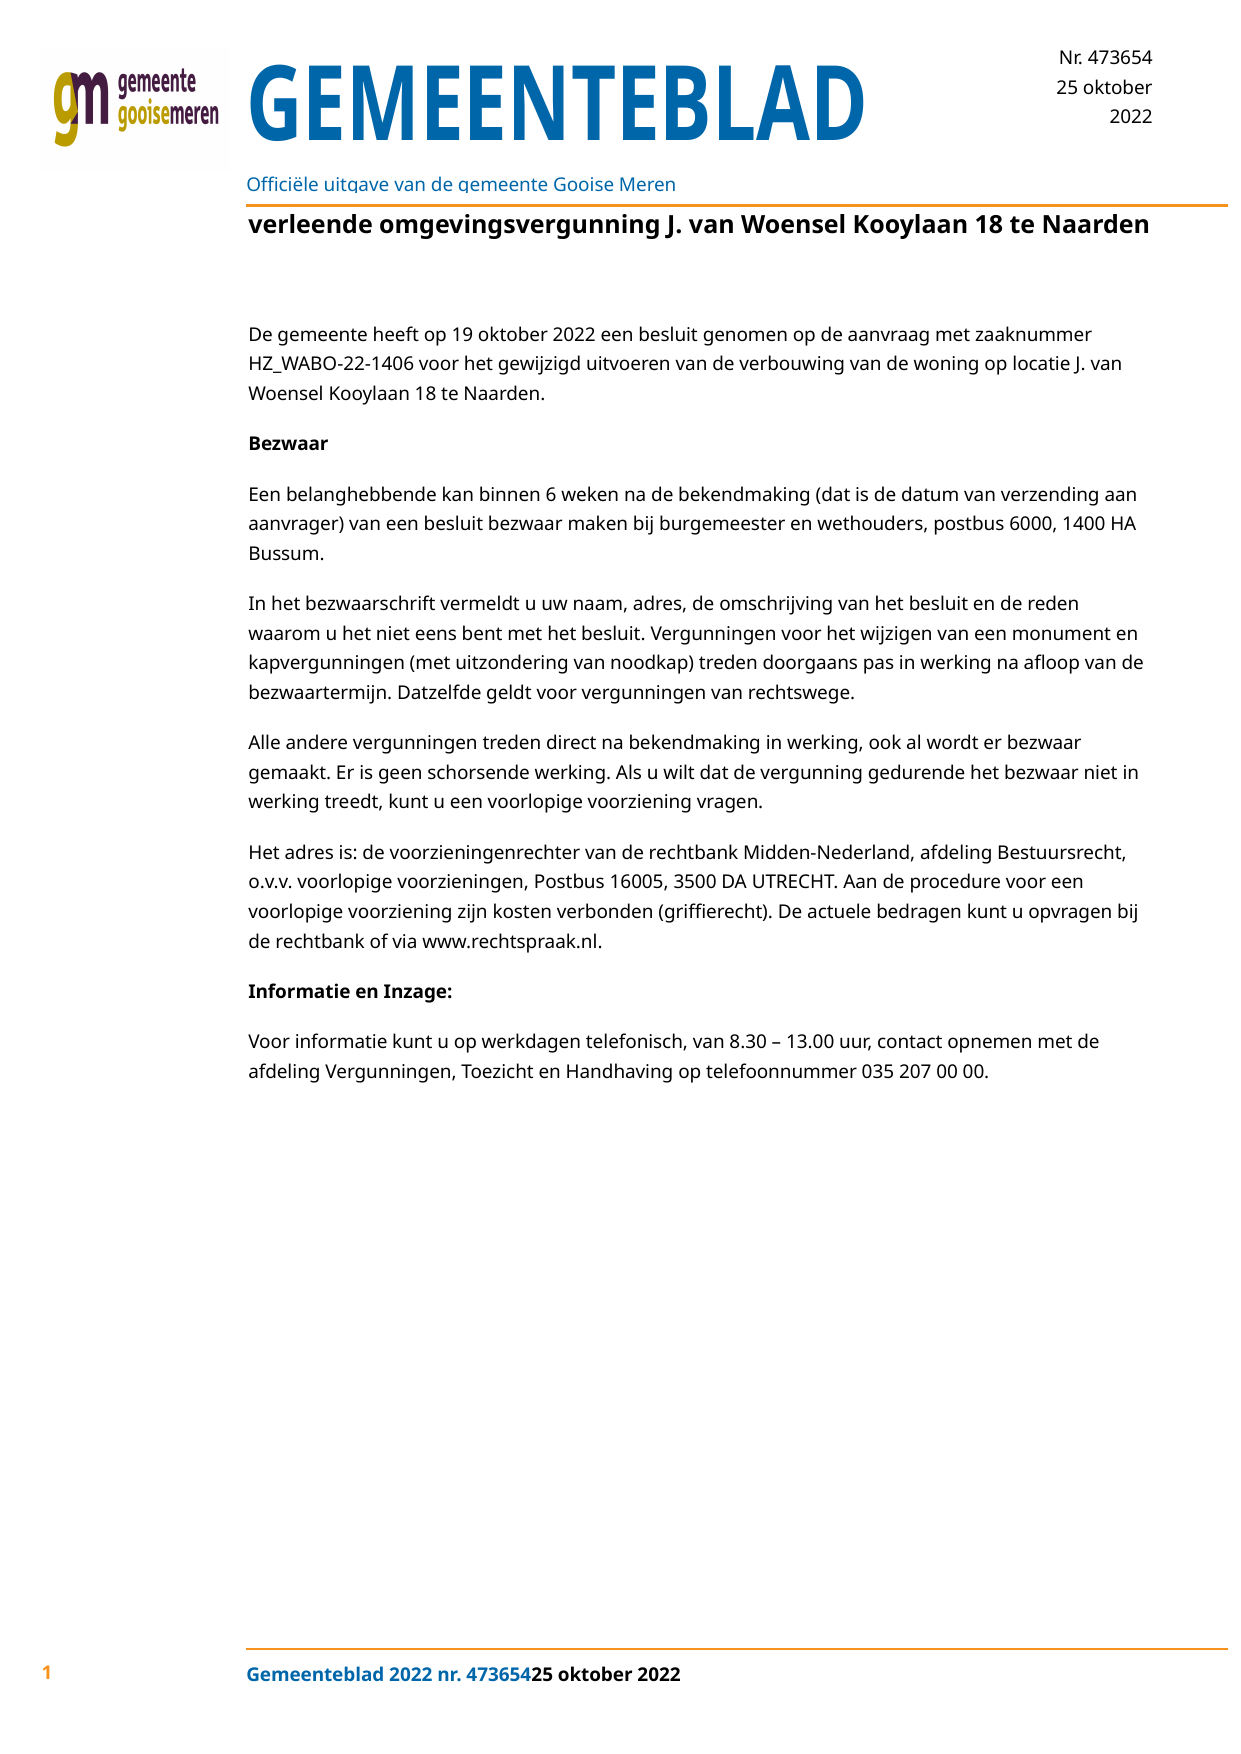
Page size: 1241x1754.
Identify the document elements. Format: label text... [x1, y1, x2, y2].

text Een belanghebbende kan binnen 6 weken na de bekendmaking (dat is de datum van verzending aan aanvrager) van een besluit bezwaar maken bij burgemeester en wethouders, postbus 6000, 1400 HA Bussum. [248, 481, 1152, 566]
text De gemeente heeft op 19 oktober 2022 een besluit genomen op de aanvraag met zaaknummer HZ_WABO-22-1406 voor het gewijzigd uitvoeren van de verbouwing van de woning op locatie J. van Woensel Kooylaan 18 te Naarden. [248, 321, 1152, 406]
text verleende omgevingsvergunning J. van Woensel Kooylaan 18 te Naarden [248, 207, 1152, 241]
text Voor informatie kunt u op werkdagen telefonisch, van 8.30 – 13.00 uur, contact opnemen met de afdeling Vergunningen, Toezicht en Handhaving op telefoonnummer 035 207 00 00. [248, 1029, 1152, 1084]
text Alle andere vergunningen treden direct na bekendmaking in werking, ook al wordt er bezwaar gemaakt. Er is geen schorsende werking. Als u wilt dat de vergunning gedurende het bezwaar niet in werking treedt, kunt u een voorlopige voorziening vragen. [248, 729, 1152, 814]
text Bezwaar [248, 430, 1152, 456]
text Informatie en Inzage: [248, 978, 1152, 1004]
text In het bezwaarschrift vermeldt u uw naam, adres, de omschrijving van het besluit en de reden waarom u het niet eens bent met het besluit. Vergunningen voor het wijzigen van een monument en kapvergunningen (met uitzondering van noodkap) treden doorgaans pas in werking na afloop van de bezwaartermijn. Datzelfde geldt voor vergunningen van rechtswege. [248, 590, 1152, 705]
text Het adres is: de voorzieningenrechter van de rechtbank Midden-Nederland, afdeling Bestuursrecht, o.v.v. voorlopige voorzieningen, Postbus 16005, 3500 DA UTRECHT. Aan de procedure voor een voorlopige voorziening zijn kosten verbonden (griffierecht). De actuele bedragen kunt u opvragen bij de rechtbank of via www.rechtspraak.nl. [248, 839, 1152, 953]
picture [41, 47, 231, 172]
